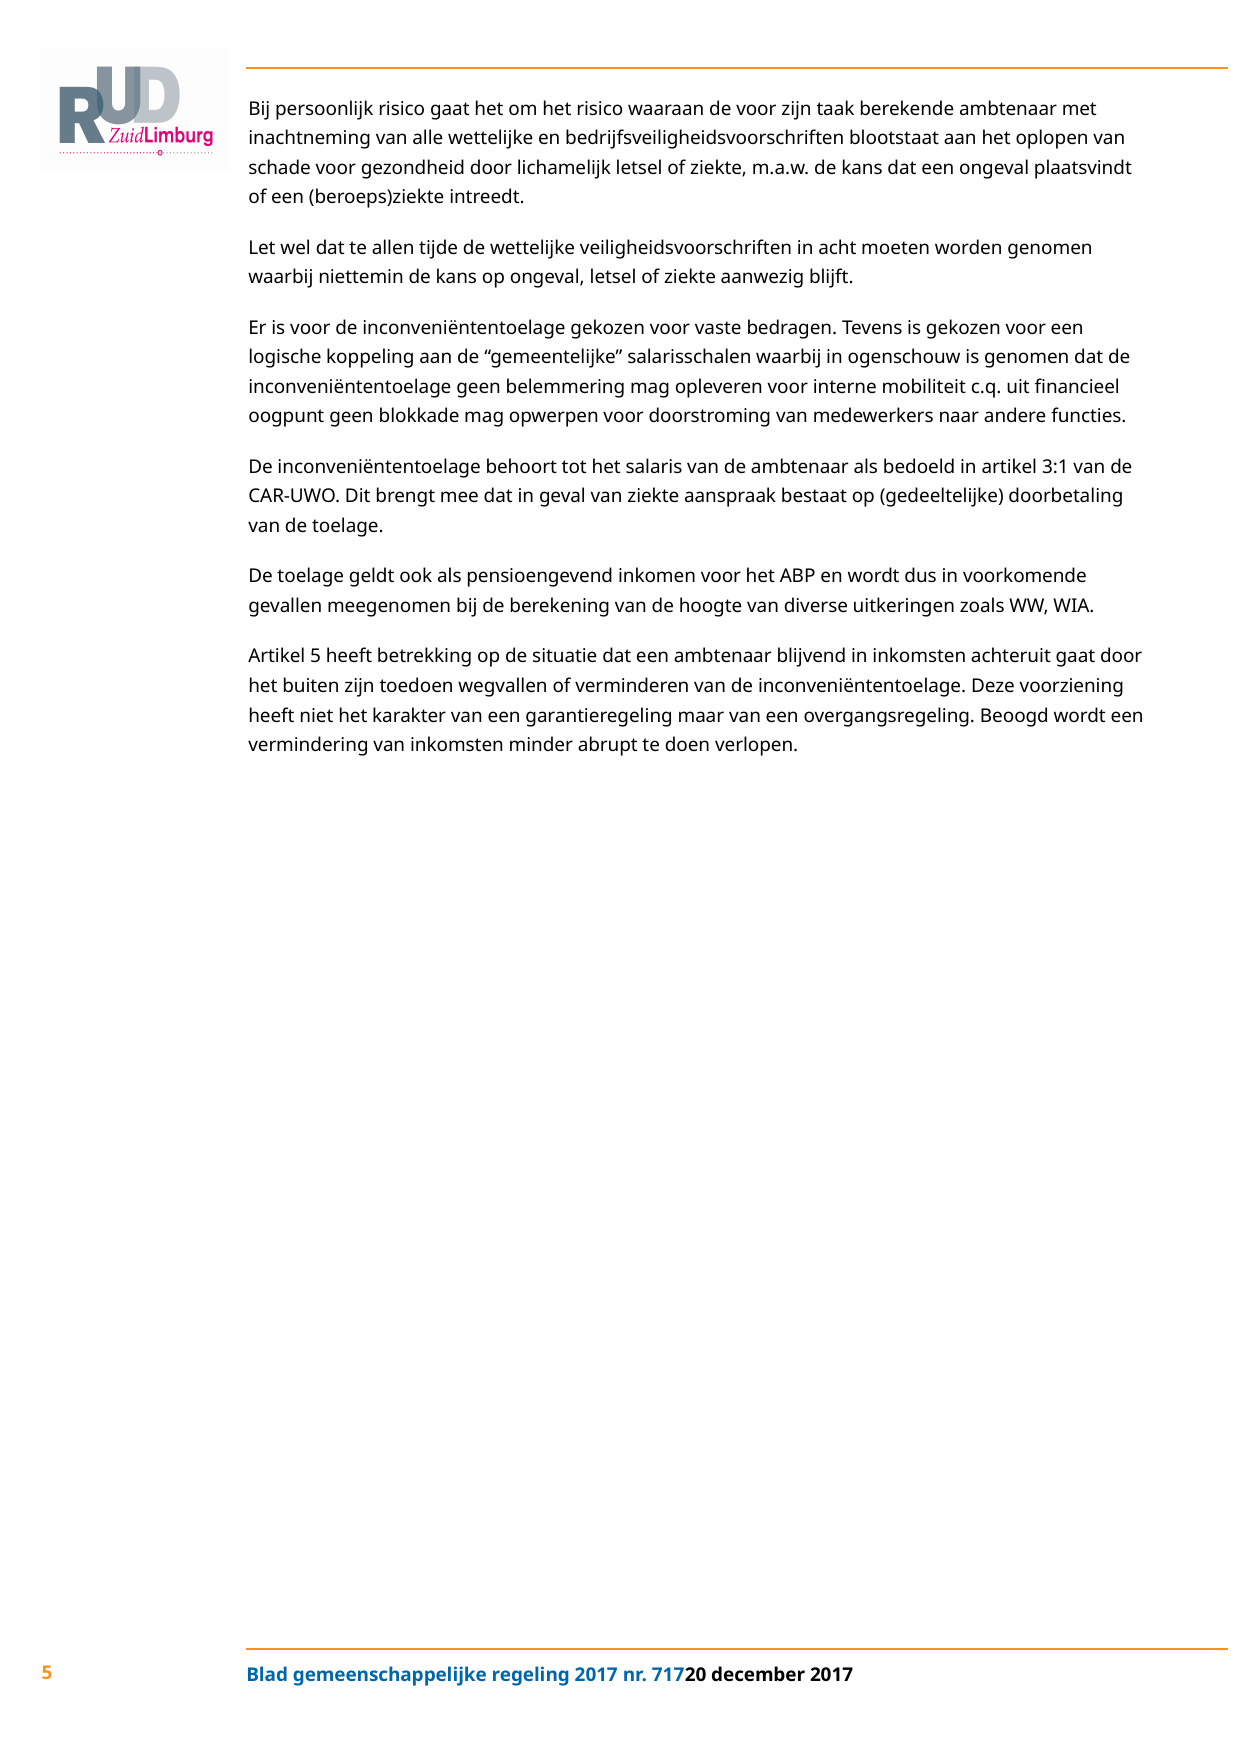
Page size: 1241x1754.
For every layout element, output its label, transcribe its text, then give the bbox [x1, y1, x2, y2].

text De toelage geldt ook als pensioengevend inkomen voor het ABP en wordt dus in voorkomende gevallen meegenomen bij de berekening van de hoogte van diverse uitkeringen zoals WW, WIA. [248, 563, 1152, 618]
picture [41, 47, 231, 172]
text Er is voor de inconveniëntentoelage gekozen voor vaste bedragen. Tevens is gekozen voor een logische koppeling aan de “gemeentelijke” salarisschalen waarbij in ogenschouw is genomen dat de inconveniëntentoelage geen belemmering mag opleveren voor interne mobiliteit c.q. uit financieel oogpunt geen blokkade mag opwerpen voor doorstroming van medewerkers naar andere functies. [248, 314, 1152, 428]
text De inconveniëntentoelage behoort tot het salaris van de ambtenaar als bedoeld in artikel 3:1 van de CAR-UWO. Dit brengt mee dat in geval van ziekte aanspraak bestaat op (gedeeltelijke) doorbetaling van de toelage. [248, 453, 1152, 538]
text Bij persoonlijk risico gaat het om het risico waaraan de voor zijn taak berekende ambtenaar met inachtneming van alle wettelijke en bedrijfsveiligheidsvoorschriften blootstaat aan het oplopen van schade voor gezondheid door lichamelijk letsel of ziekte, m.a.w. de kans dat een ongeval plaatsvindt of een (beroeps)ziekte intreedt. [248, 95, 1152, 209]
text Artikel 5 heeft betrekking op de situatie dat een ambtenaar blijvend in inkomsten achteruit gaat door het buiten zijn toedoen wegvallen of verminderen van de inconveniëntentoelage. Deze voorziening heeft niet het karakter van een garantieregeling maar van een overgangsregeling. Beoogd wordt een vermindering van inkomsten minder abrupt te doen verlopen. [248, 643, 1152, 757]
text Let wel dat te allen tijde de wettelijke veiligheidsvoorschriften in acht moeten worden genomen waarbij niettemin de kans op ongeval, letsel of ziekte aanwezig blijft. [248, 234, 1152, 289]
